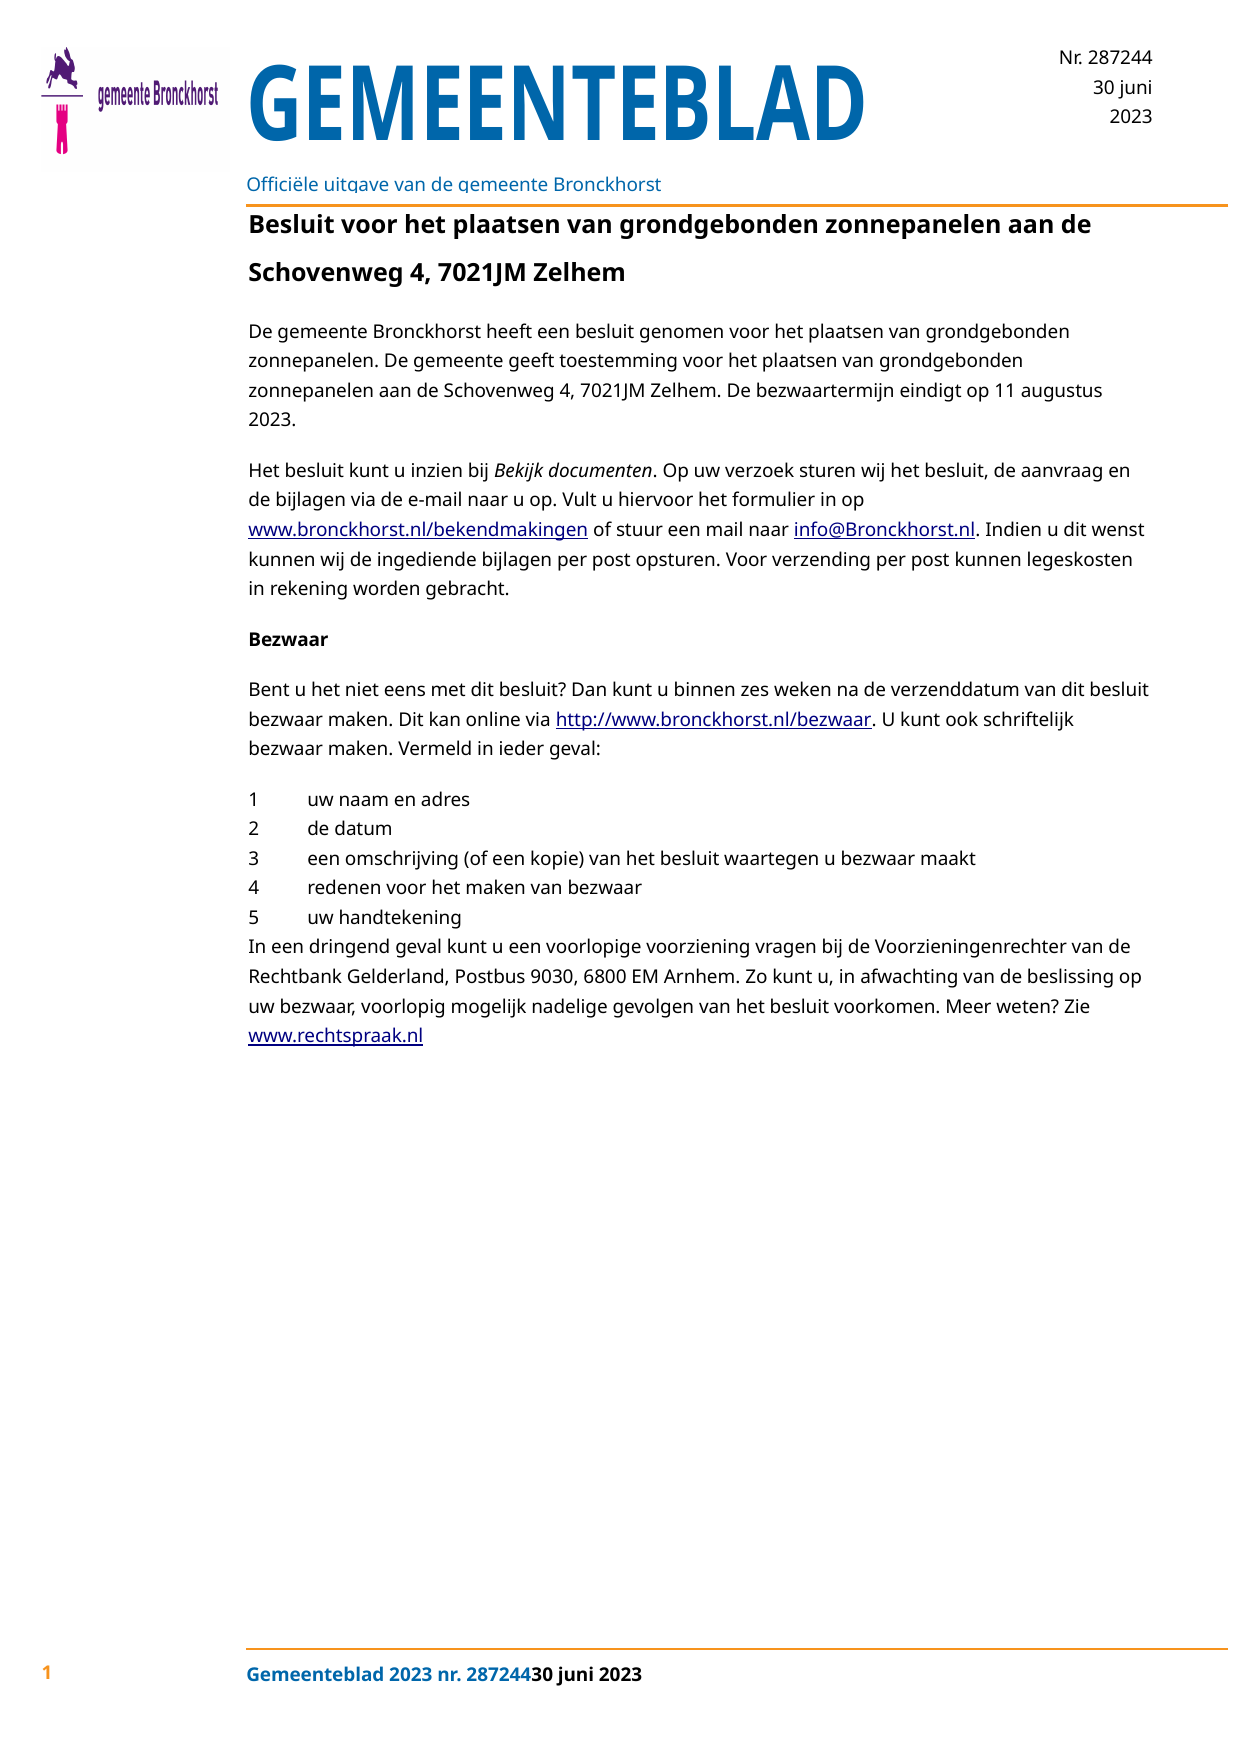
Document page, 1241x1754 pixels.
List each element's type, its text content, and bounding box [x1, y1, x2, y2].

text Bent u het niet eens met dit besluit? Dan kunt u binnen zes weken na de verzenddatum van dit besluit bezwaar maken. Dit kan online via http://www.bronckhorst.nl/bezwaar. U kunt ook schriftelijk bezwaar maken. Vermeld in ieder geval: [248, 676, 1152, 761]
text Het besluit kunt u inzien bij Bekijk documenten. Op uw verzoek sturen wij het besluit, de aanvraag en de bijlagen via de e-mail naar u op. Vult u hiervoor het formulier in op www.bronckhorst.nl/bekendmakingen of stuur een mail naar info@Bronckhorst.nl. Indien u dit wenst kunnen wij de ingediende bijlagen per post opsturen. Voor verzending per post kunnen legeskosten in rekening worden gebracht. [248, 457, 1152, 601]
text De gemeente Bronckhorst heeft een besluit genomen voor het plaatsen van grondgebonden zonnepanelen. De gemeente geeft toestemming voor het plaatsen van grondgebonden zonnepanelen aan de Schovenweg 4, 7021JM Zelhem. De bezwaartermijn eindigt op 11 augustus 2023. [248, 318, 1152, 432]
list uw handtekening [248, 904, 1152, 930]
list redenen voor het maken van bezwaar [248, 874, 1152, 900]
picture [41, 47, 231, 172]
text Besluit voor het plaatsen van grondgebonden zonnepanelen aan de Schovenweg 4, 7021JM Zelhem [248, 207, 1152, 288]
list een omschrijving (of een kopie) van het besluit waartegen u bezwaar maakt [248, 845, 1152, 871]
list de datum [248, 815, 1152, 841]
text Bezwaar [248, 626, 1152, 652]
list uw naam en adres [248, 786, 1152, 812]
text In een dringend geval kunt u een voorlopige voorziening vragen bij de Voorzieningenrechter van de Rechtbank Gelderland, Postbus 9030, 6800 EM Arnhem. Zo kunt u, in afwachting van de beslissing op uw bezwaar, voorlopig mogelijk nadelige gevolgen van het besluit voorkomen. Meer weten? Zie www.rechtspraak.nl [248, 934, 1152, 1048]
